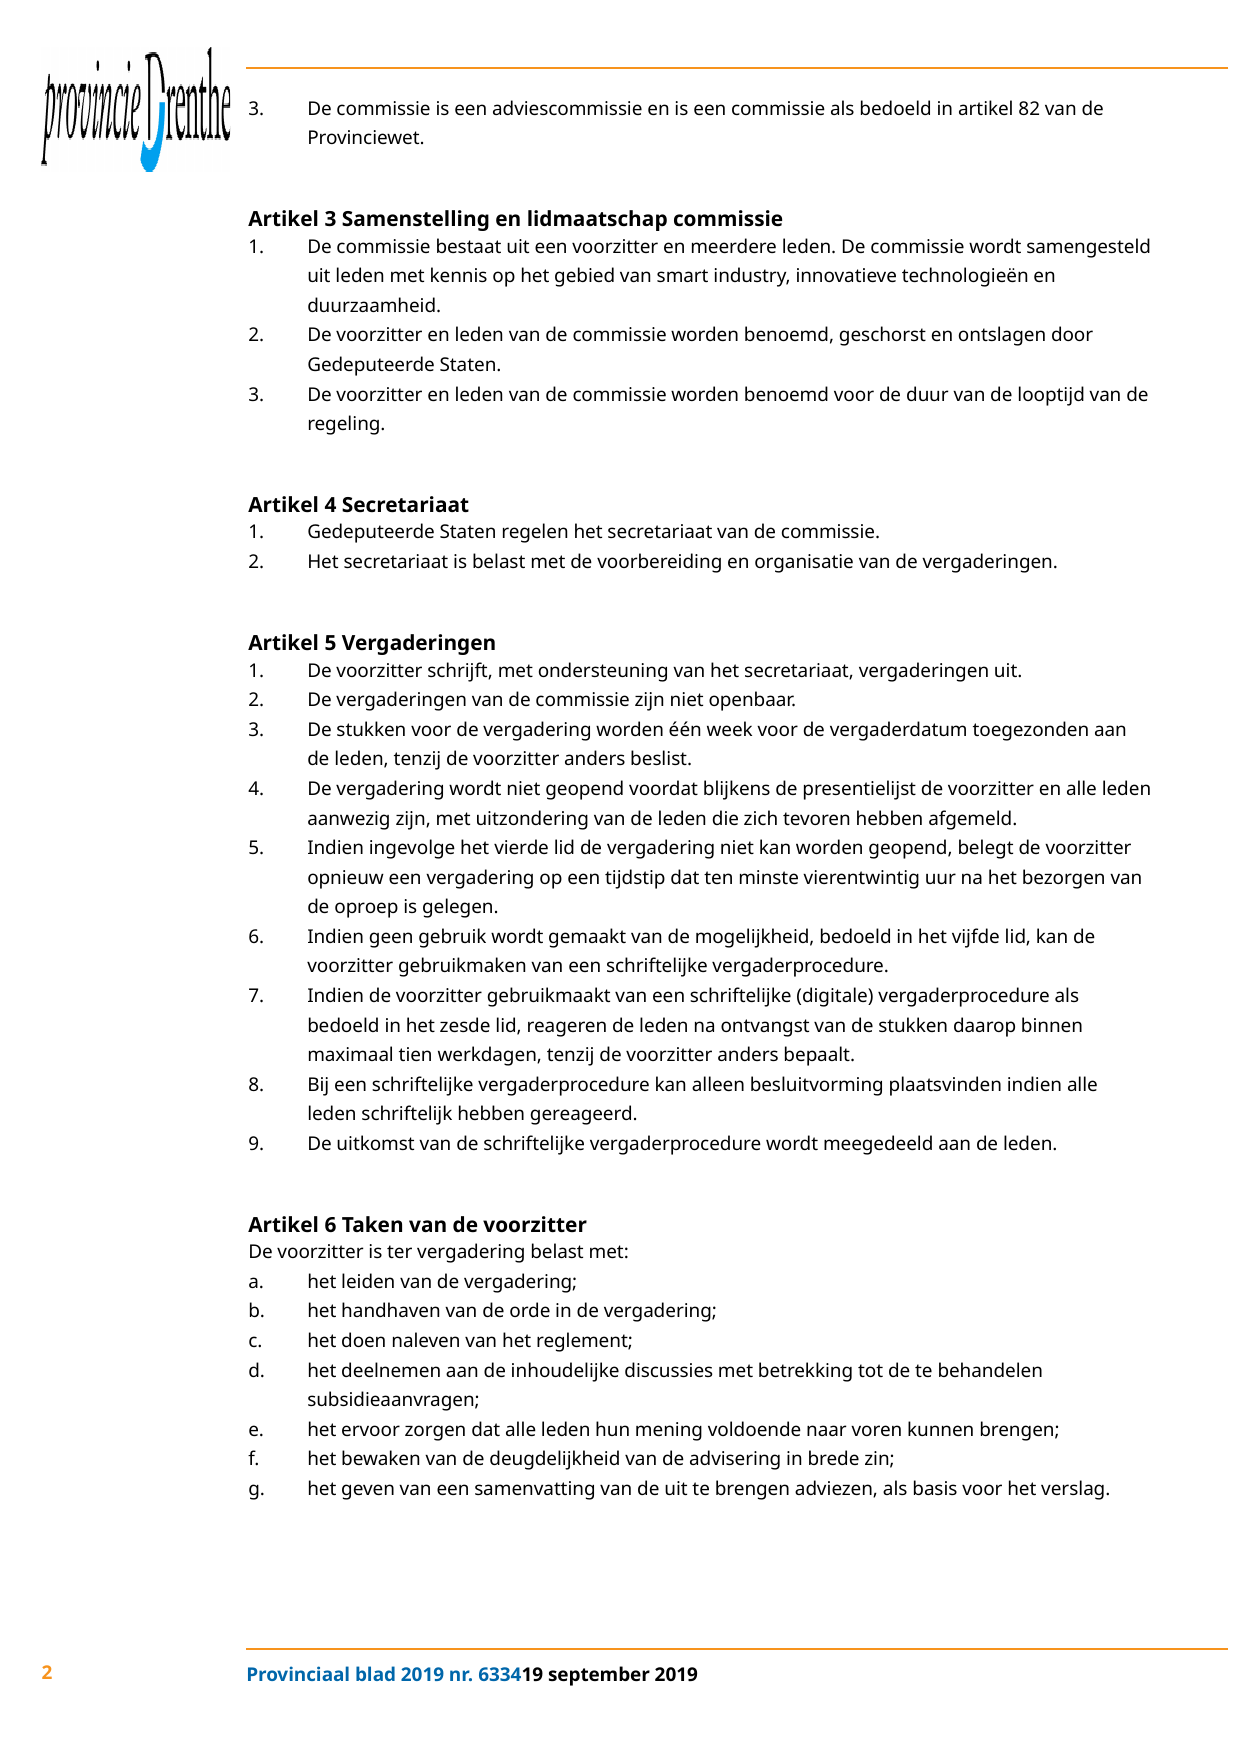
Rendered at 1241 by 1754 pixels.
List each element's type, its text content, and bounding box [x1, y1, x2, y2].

list De vergadering wordt niet geopend voordat blijkens de presentielijst de voorzitter en alle leden aanwezig zijn, met uitzondering van de leden die zich tevoren hebben afgemeld. [248, 775, 1152, 830]
list De voorzitter schrijft, met ondersteuning van het secretariaat, vergaderingen uit. [248, 657, 1152, 682]
picture [41, 47, 231, 172]
list het geven van een samenvatting van de uit te brengen adviezen, als basis voor het verslag. [248, 1475, 1152, 1501]
list De stukken voor de vergadering worden één week voor de vergaderdatum toegezonden aan de leden, tenzij de voorzitter anders beslist. [248, 716, 1152, 771]
list het deelnemen aan de inhoudelijke discussies met betrekking tot de te behandelen subsidieaanvragen; [248, 1357, 1152, 1412]
list het doen naleven van het reglement; [248, 1327, 1152, 1353]
list het ervoor zorgen dat alle leden hun mening voldoende naar voren kunnen brengen; [248, 1416, 1152, 1442]
text Artikel 5 Vergaderingen [248, 628, 1152, 657]
text Artikel 4 Secretariaat [248, 490, 1152, 519]
list De voorzitter en leden van de commissie worden benoemd voor de duur van de looptijd van de regeling. [248, 381, 1152, 436]
list Bij een schriftelijke vergaderprocedure kan alleen besluitvorming plaatsvinden indien alle leden schriftelijk hebben gereageerd. [248, 1071, 1152, 1126]
list De uitkomst van de schriftelijke vergaderprocedure wordt meegedeeld aan de leden. [248, 1130, 1152, 1156]
list Indien de voorzitter gebruikmaakt van een schriftelijke (digitale) vergaderprocedure als bedoeld in het zesde lid, reageren de leden na ontvangst van de stukken daarop binnen maximaal tien werkdagen, tenzij de voorzitter anders bepaalt. [248, 982, 1152, 1067]
list De commissie is een adviescommissie en is een commissie als bedoeld in artikel 82 van de Provinciewet. [248, 95, 1152, 150]
list het bewaken van de deugdelijkheid van de advisering in brede zin; [248, 1446, 1152, 1471]
list het leiden van de vergadering; [248, 1268, 1152, 1294]
list Indien ingevolge het vierde lid de vergadering niet kan worden geopend, belegt de voorzitter opnieuw een vergadering op een tijdstip dat ten minste vierentwintig uur na het bezorgen van de oproep is gelegen. [248, 834, 1152, 919]
text Artikel 6 Taken van de voorzitter [248, 1210, 1152, 1238]
list Indien geen gebruik wordt gemaakt van de mogelijkheid, bedoeld in het vijfde lid, kan de voorzitter gebruikmaken van een schriftelijke vergaderprocedure. [248, 923, 1152, 978]
list De commissie bestaat uit een voorzitter en meerdere leden. De commissie wordt samengesteld uit leden met kennis op het gebied van smart industry, innovatieve technologieën en duurzaamheid. [248, 233, 1152, 318]
list Gedeputeerde Staten regelen het secretariaat van de commissie. [248, 519, 1152, 544]
list De vergaderingen van de commissie zijn niet openbaar. [248, 686, 1152, 712]
text De voorzitter is ter vergadering belast met: [248, 1238, 1152, 1264]
list De voorzitter en leden van de commissie worden benoemd, geschorst en ontslagen door Gedeputeerde Staten. [248, 322, 1152, 377]
list Het secretariaat is belast met de voorbereiding en organisatie van de vergaderingen. [248, 548, 1152, 574]
list het handhaven van de orde in de vergadering; [248, 1298, 1152, 1323]
text Artikel 3 Samenstelling en lidmaatschap commissie [248, 204, 1152, 233]
